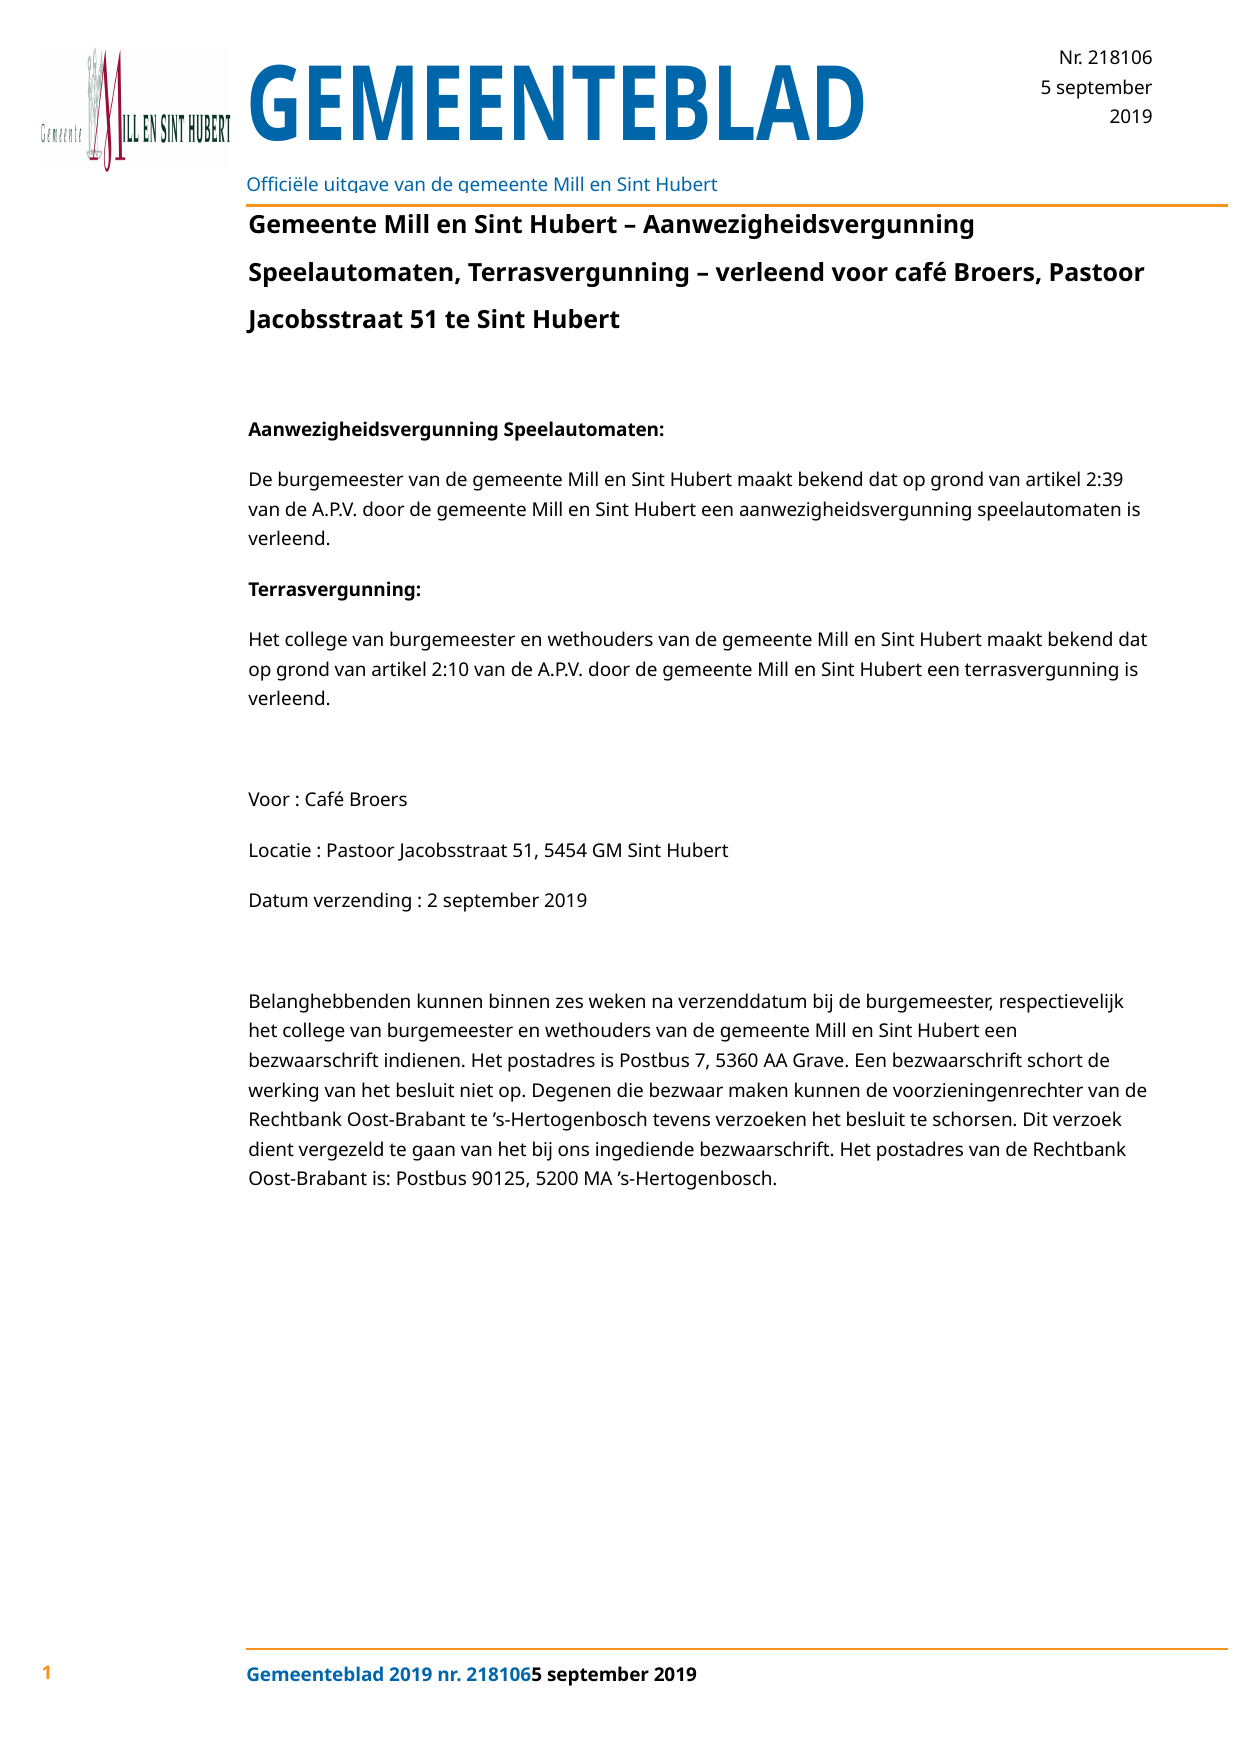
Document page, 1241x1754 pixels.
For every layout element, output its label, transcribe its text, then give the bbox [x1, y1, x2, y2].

text Het college van burgemeester en wethouders van de gemeente Mill en Sint Hubert maakt bekend dat op grond van artikel 2:10 van de A.P.V. door de gemeente Mill en Sint Hubert een terrasvergunning is verleend. [248, 626, 1152, 711]
text Voor : Café Broers [248, 786, 1152, 812]
text Locatie : Pastoor Jacobsstraat 51, 5454 GM Sint Hubert [248, 837, 1152, 862]
text Datum verzending : 2 september 2019 [248, 887, 1152, 913]
text Terrasvergunning: [248, 576, 1152, 602]
picture [41, 47, 231, 172]
text Aanwezigheidsvergunning Speelautomaten: [248, 416, 1152, 442]
text Belanghebbenden kunnen binnen zes weken na verzenddatum bij de burgemeester, respectievelijk het college van burgemeester en wethouders van de gemeente Mill en Sint Hubert een bezwaarschrift indienen. Het postadres is Postbus 7, 5360 AA Grave. Een bezwaarschrift schort de werking van het besluit niet op. Degenen die bezwaar maken kunnen de voorzieningenrechter van de Rechtbank Oost-Brabant te ’s-Hertogenbosch tevens verzoeken het besluit te schorsen. Dit verzoek dient vergezeld te gaan van het bij ons ingediende bezwaarschrift. Het postadres van de Rechtbank Oost-Brabant is: Postbus 90125, 5200 MA ’s-Hertogenbosch. [248, 988, 1152, 1191]
text Gemeente Mill en Sint Hubert – Aanwezigheidsvergunning Speelautomaten, Terrasvergunning – verleend voor café Broers, Pastoor Jacobsstraat 51 te Sint Hubert [248, 207, 1152, 336]
text De burgemeester van de gemeente Mill en Sint Hubert maakt bekend dat op grond van artikel 2:39 van de A.P.V. door de gemeente Mill en Sint Hubert een aanwezigheidsvergunning speelautomaten is verleend. [248, 466, 1152, 551]
